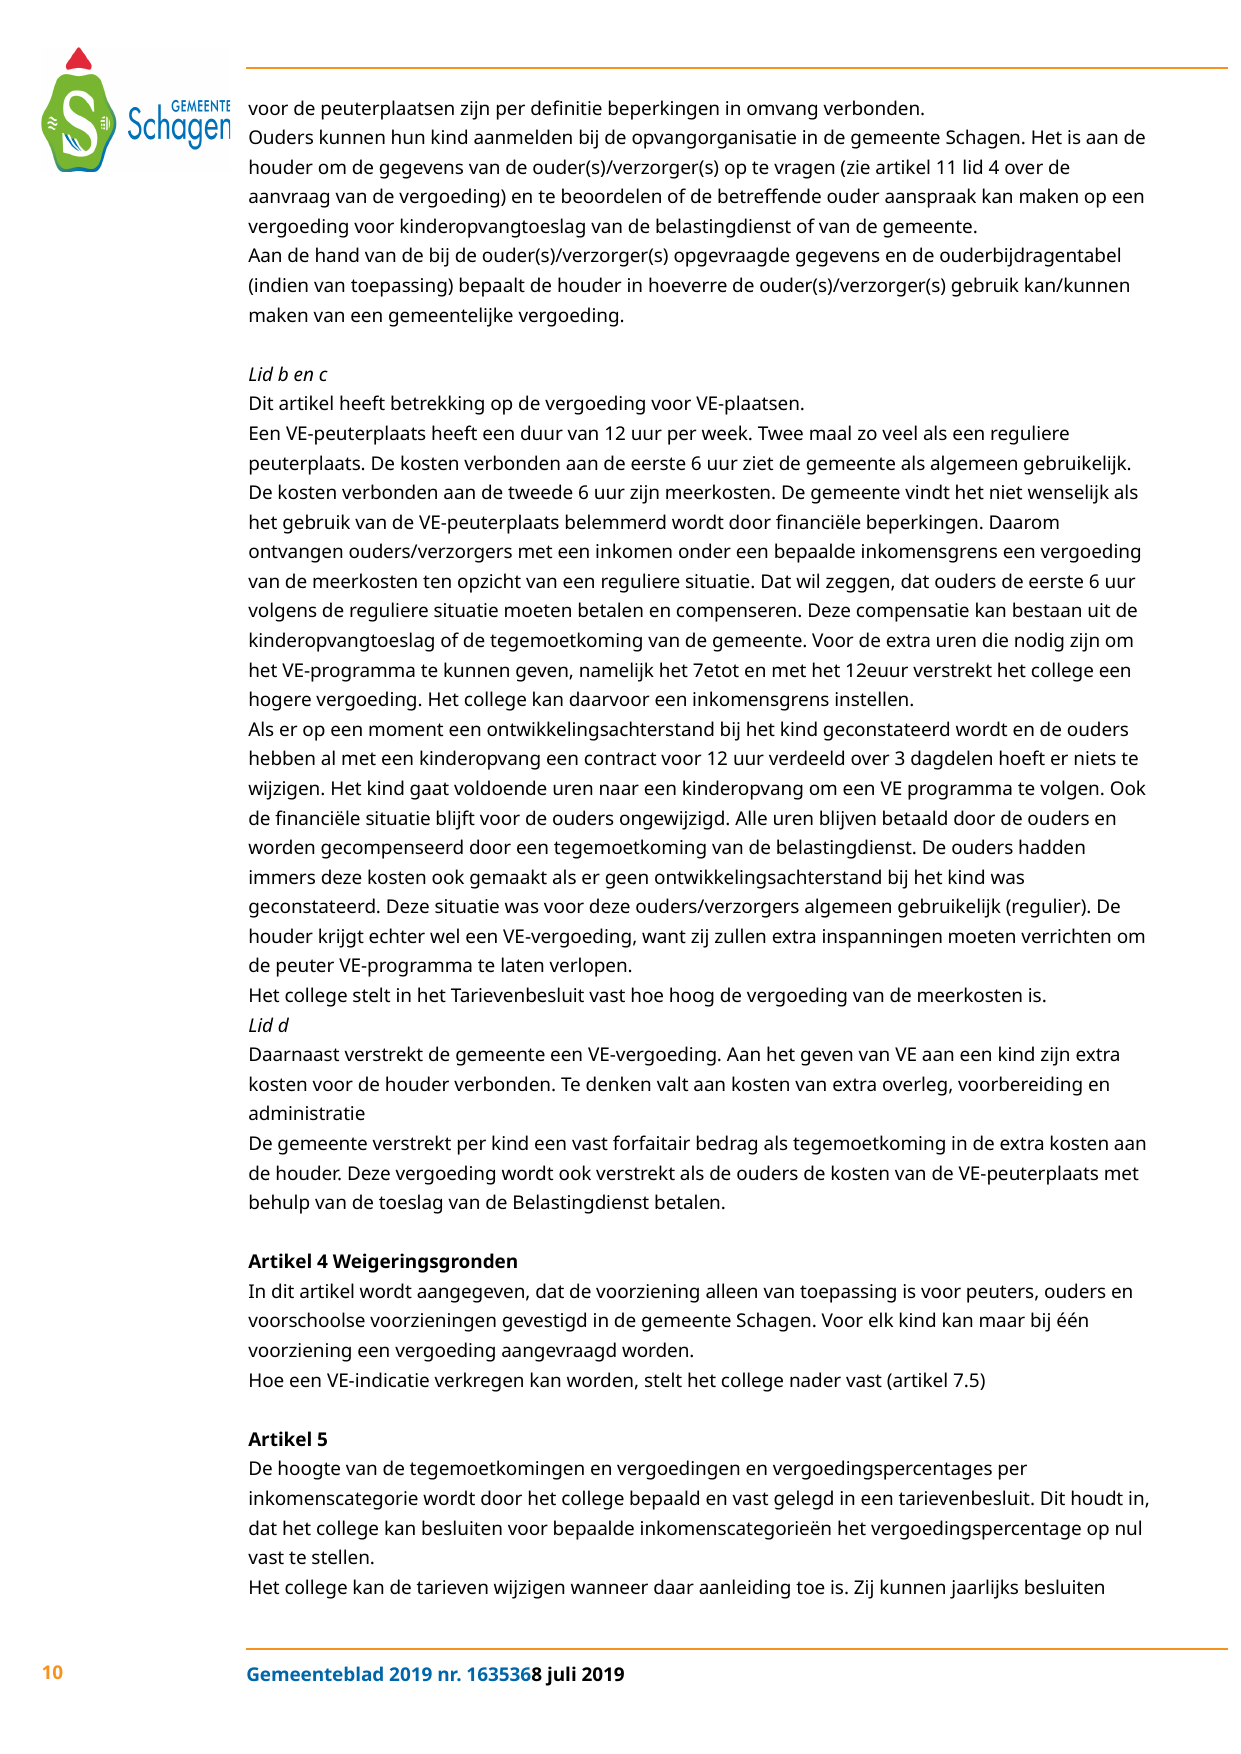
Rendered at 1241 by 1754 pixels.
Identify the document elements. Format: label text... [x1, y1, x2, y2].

text Daarnaast verstrekt de gemeente een VE-vergoeding. Aan het geven van VE aan een kind zijn extra kosten voor de houder verbonden. Te denken valt aan kosten van extra overleg, voorbereiding en administratie [248, 1041, 1152, 1126]
text Hoe een VE-indicatie verkregen kan worden, stelt het college nader vast (artikel 7.5) [248, 1367, 1152, 1393]
text Artikel 5 [248, 1426, 1152, 1452]
text Een VE-peuterplaats heeft een duur van 12 uur per week. Twee maal zo veel als een reguliere peuterplaats. De kosten verbonden aan de eerste 6 uur ziet de gemeente als algemeen gebruikelijk. De kosten verbonden aan de tweede 6 uur zijn meerkosten. De gemeente vindt het niet wenselijk als het gebruik van de VE-peuterplaats belemmerd wordt door financiële beperkingen. Daarom ontvangen ouders/verzorgers met een inkomen onder een bepaalde inkomensgrens een vergoeding van de meerkosten ten opzicht van een reguliere situatie. Dat wil zeggen, dat ouders de eerste 6 uur volgens de reguliere situatie moeten betalen en compenseren. Deze compensatie kan bestaan uit de kinderopvangtoeslag of de tegemoetkoming van de gemeente. Voor de extra uren die nodig zijn om het VE-programma te kunnen geven, namelijk het 7etot en met het 12euur verstrekt het college een hogere vergoeding. Het college kan daarvoor een inkomensgrens instellen. [248, 420, 1152, 712]
text Het college stelt in het Tarievenbesluit vast hoe hoog de vergoeding van de meerkosten is. [248, 982, 1152, 1008]
text De hoogte van de tegemoetkomingen en vergoedingen en vergoedingspercentages per inkomenscategorie wordt door het college bepaald en vast gelegd in een tarievenbesluit. Dit houdt in, dat het college kan besluiten voor bepaalde inkomenscategorieën het vergoedingspercentage op nul vast te stellen. [248, 1456, 1152, 1570]
text In dit artikel wordt aangegeven, dat de voorziening alleen van toepassing is voor peuters, ouders en voorschoolse voorzieningen gevestigd in de gemeente Schagen. Voor elk kind kan maar bij één voorziening een vergoeding aangevraagd worden. [248, 1278, 1152, 1363]
text Artikel 4 Weigeringsgronden [248, 1248, 1152, 1274]
text Ouders kunnen hun kind aanmelden bij de opvangorganisatie in de gemeente Schagen. Het is aan de houder om de gegevens van de ouder(s)/verzorger(s) op te vragen (zie artikel 11 lid 4 over de aanvraag van de vergoeding) en te beoordelen of de betreffende ouder aanspraak kan maken op een vergoeding voor kinderopvangtoeslag van de belastingdienst of van de gemeente. [248, 124, 1152, 239]
text Als er op een moment een ontwikkelingsachterstand bij het kind geconstateerd wordt en de ouders hebben al met een kinderopvang een contract voor 12 uur verdeeld over 3 dagdelen hoeft er niets te wijzigen. Het kind gaat voldoende uren naar een kinderopvang om een VE programma te volgen. Ook de financiële situatie blijft voor de ouders ongewijzigd. Alle uren blijven betaald door de ouders en worden gecompenseerd door een tegemoetkoming van de belastingdienst. De ouders hadden immers deze kosten ook gemaakt als er geen ontwikkelingsachterstand bij het kind was geconstateerd. Deze situatie was voor deze ouders/verzorgers algemeen gebruikelijk (regulier). De houder krijgt echter wel een VE-vergoeding, want zij zullen extra inspanningen moeten verrichten om de peuter VE-programma te laten verlopen. [248, 716, 1152, 978]
picture [41, 47, 231, 172]
text Dit artikel heeft betrekking op de vergoeding voor VE-plaatsen. [248, 391, 1152, 416]
text Het college kan de tarieven wijzigen wanneer daar aanleiding toe is. Zij kunnen jaarlijks besluiten [248, 1574, 1152, 1600]
text Lid b en c [248, 361, 1152, 387]
text Lid d [248, 1012, 1152, 1038]
text De gemeente verstrekt per kind een vast forfaitair bedrag als tegemoetkoming in de extra kosten aan de houder. Deze vergoeding wordt ook verstrekt als de ouders de kosten van de VE-peuterplaats met behulp van de toeslag van de Belastingdienst betalen. [248, 1130, 1152, 1215]
text voor de peuterplaatsen zijn per definitie beperkingen in omvang verbonden. [248, 95, 1152, 121]
text Aan de hand van de bij de ouder(s)/verzorger(s) opgevraagde gegevens en de ouderbijdragentabel (indien van toepassing) bepaalt de houder in hoeverre de ouder(s)/verzorger(s) gebruik kan/kunnen maken van een gemeentelijke vergoeding. [248, 243, 1152, 328]
